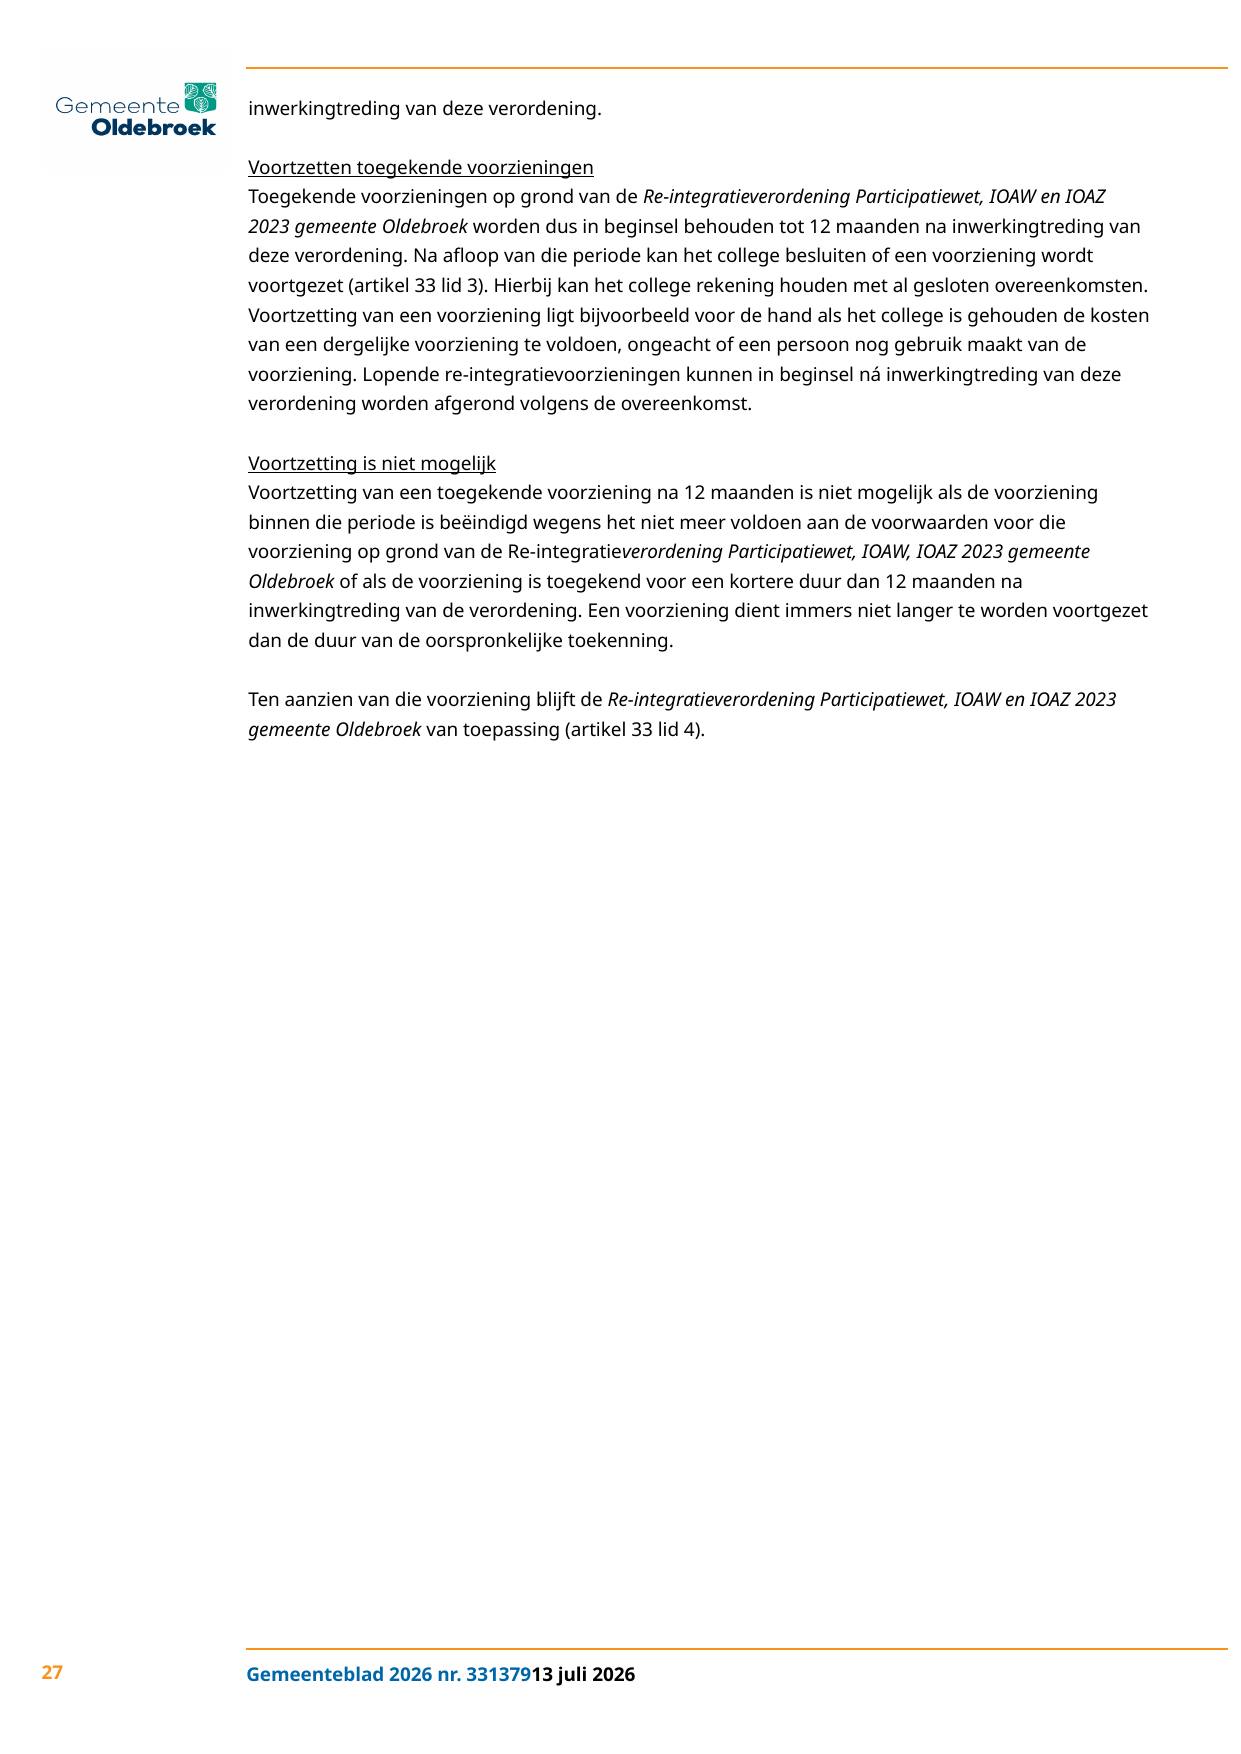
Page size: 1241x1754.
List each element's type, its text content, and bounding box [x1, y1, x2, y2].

text Voortzetting van een toegekende voorziening na 12 maanden is niet mogelijk als de voorziening binnen die periode is beëindigd wegens het niet meer voldoen aan de voorwaarden voor die voorziening op grond van de Re-integratieverordening Participatiewet, IOAW, IOAZ 2023 gemeente Oldebroek of als de voorziening is toegekend voor een kortere duur dan 12 maanden na inwerkingtreding van de verordening. Een voorziening dient immers niet langer te worden voortgezet dan de duur van de oorspronkelijke toekenning. [248, 479, 1152, 653]
text Voortzetten toegekende voorzieningen [248, 154, 1152, 180]
text Toegekende voorzieningen op grond van de Re-integratieverordening Participatiewet, IOAW en IOAZ 2023 gemeente Oldebroek worden dus in beginsel behouden tot 12 maanden na inwerkingtreding van deze verordening. Na afloop van die periode kan het college besluiten of een voorziening wordt voortgezet (artikel 33 lid 3). Hierbij kan het college rekening houden met al gesloten overeenkomsten. Voortzetting van een voorziening ligt bijvoorbeeld voor de hand als het college is gehouden de kosten van een dergelijke voorziening te voldoen, ongeacht of een persoon nog gebruik maakt van de voorziening. Lopende re-integratievoorzieningen kunnen in beginsel ná inwerkingtreding van deze verordening worden afgerond volgens de overeenkomst. [248, 183, 1152, 416]
picture [41, 47, 231, 172]
text Ten aanzien van die voorziening blijft de Re-integratieverordening Participatiewet, IOAW en IOAZ 2023 gemeente Oldebroek van toepassing (artikel 33 lid 4). [248, 686, 1152, 742]
text Voortzetting is niet mogelijk [248, 450, 1152, 476]
text inwerkingtreding van deze verordening. [248, 95, 1152, 121]
